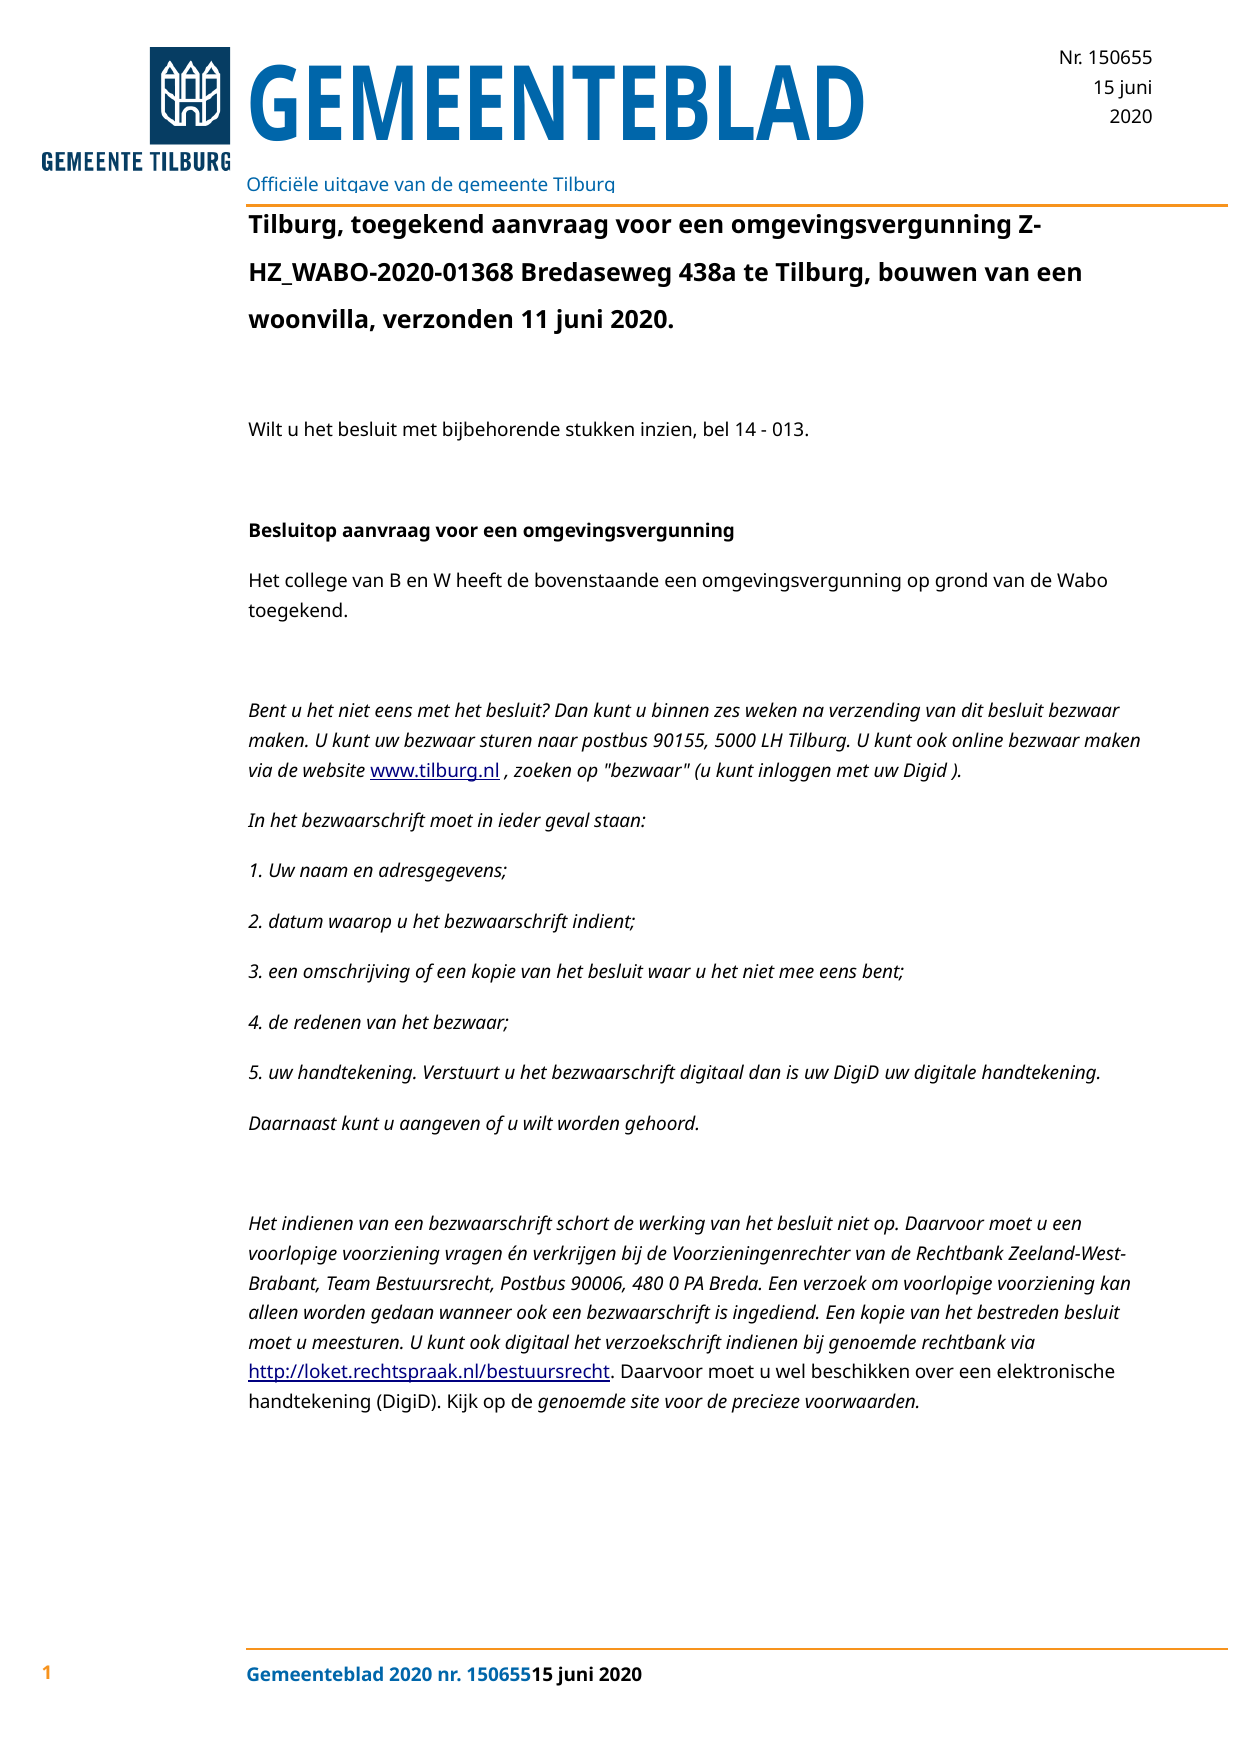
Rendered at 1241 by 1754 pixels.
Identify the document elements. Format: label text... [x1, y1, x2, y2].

text 5. uw handtekening. Verstuurt u het bezwaarschrift digitaal dan is uw DigiD uw digitale handtekening. [248, 1059, 1152, 1085]
text Wilt u het besluit met bijbehorende stukken inzien, bel 14 - 013. [248, 416, 1152, 442]
text Tilburg, toegekend aanvraag voor een omgevingsvergunning Z-HZ_WABO-2020-01368 Bredaseweg 438a te Tilburg, bouwen van een woonvilla, verzonden 11 juni 2020. [248, 207, 1152, 336]
text Het indienen van een bezwaarschrift schort de werking van het besluit niet op. Daarvoor moet u een voorlopige voorziening vragen én verkrijgen bij de Voorzieningenrechter van de Rechtbank Zeeland-West-Brabant, Team Bestuursrecht, Postbus 90006, 480 0 PA Breda. Een verzoek om voorlopige voorziening kan alleen worden gedaan wanneer ook een bezwaarschrift is ingediend. Een kopie van het bestreden besluit moet u meesturen. U kunt ook digitaal het verzoekschrift indienen bij genoemde rechtbank via http://loket.rechtspraak.nl/bestuursrecht. Daarvoor moet u wel beschikken over een elektronische handtekening (DigiD). Kijk op de genoemde site voor de precieze voorwaarden. [248, 1211, 1152, 1414]
text Bent u het niet eens met het besluit? Dan kunt u binnen zes weken na verzending van dit besluit bezwaar maken. U kunt uw bezwaar sturen naar postbus 90155, 5000 LH Tilburg. U kunt ook online bezwaar maken via de website www.tilburg.nl , zoeken op "bezwaar" (u kunt inloggen met uw Digid ). [248, 698, 1152, 782]
text 4. de redenen van het bezwaar; [248, 1009, 1152, 1034]
text Besluitop aanvraag voor een omgevingsvergunning [248, 517, 1152, 542]
text 2. datum waarop u het bezwaarschrift indient; [248, 908, 1152, 934]
text Daarnaast kunt u aangeven of u wilt worden gehoord. [248, 1110, 1152, 1135]
picture [41, 47, 231, 172]
text Het college van B en W heeft de bovenstaande een omgevingsvergunning op grond van de Wabo toegekend. [248, 567, 1152, 622]
text 1. Uw naam en adresgegevens; [248, 858, 1152, 883]
text 3. een omschrijving of een kopie van het besluit waar u het niet mee eens bent; [248, 958, 1152, 984]
text In het bezwaarschrift moet in ieder geval staan: [248, 807, 1152, 833]
